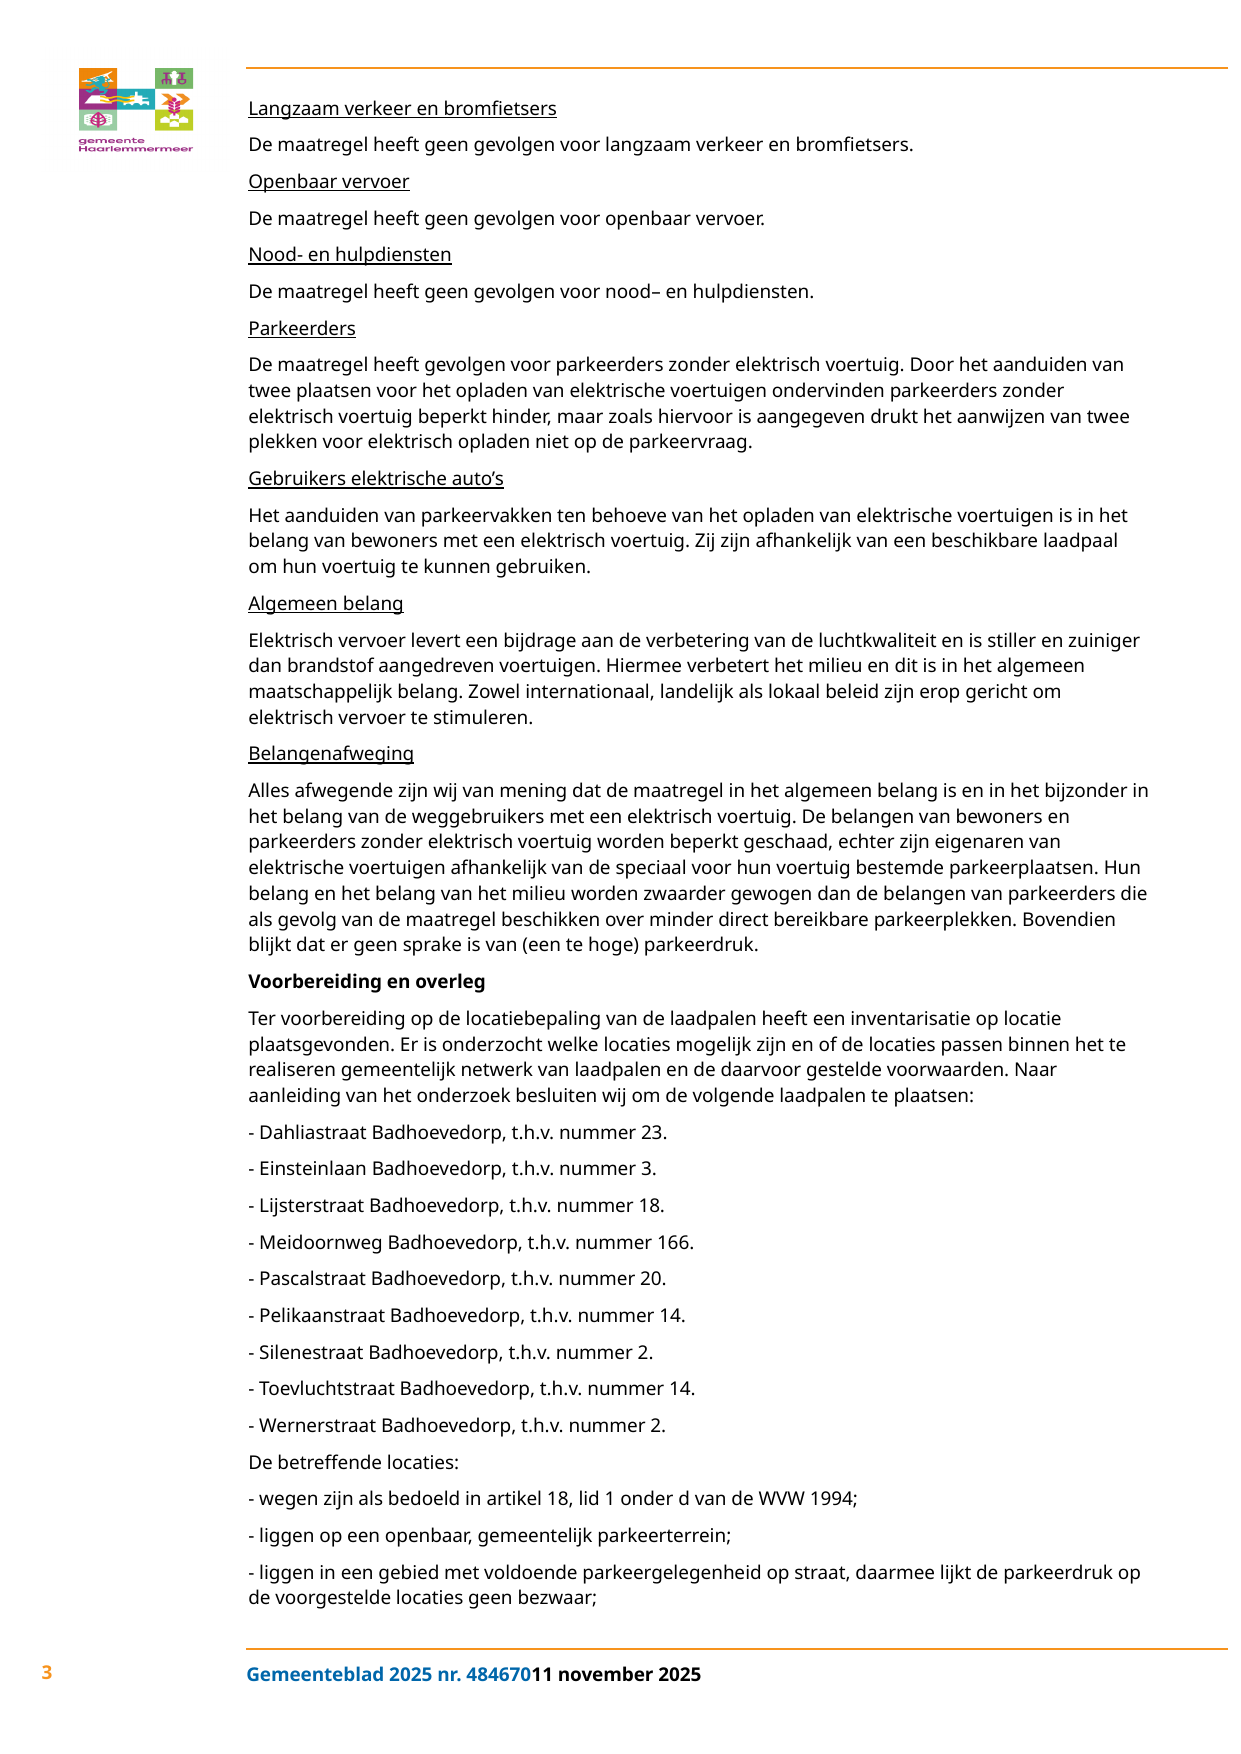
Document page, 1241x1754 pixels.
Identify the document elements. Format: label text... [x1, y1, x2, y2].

text - Einsteinlaan Badhoevedorp, t.h.v. nummer 3. [248, 1156, 1152, 1181]
text - liggen op een openbaar, gemeentelijk parkeerterrein; [248, 1522, 1152, 1548]
text - Wernerstraat Badhoevedorp, t.h.v. nummer 2. [248, 1412, 1152, 1438]
text De maatregel heeft geen gevolgen voor nood– en hulpdiensten. [248, 278, 1152, 304]
text - wegen zijn als bedoeld in artikel 18, lid 1 onder d van de WVW 1994; [248, 1486, 1152, 1511]
text Belangenafweging [248, 741, 1152, 766]
picture [41, 47, 231, 172]
text Voorbereiding en overleg [248, 968, 1152, 994]
text - Pascalstraat Badhoevedorp, t.h.v. nummer 20. [248, 1266, 1152, 1291]
text Langzaam verkeer en bromfietsers [248, 95, 1152, 121]
text Algemeen belang [248, 590, 1152, 616]
text Openbaar vervoer [248, 168, 1152, 194]
text De maatregel heeft gevolgen voor parkeerders zonder elektrisch voertuig. Door het aanduiden van twee plaatsen voor het opladen van elektrische voertuigen ondervinden parkeerders zonder elektrisch voertuig beperkt hinder, maar zoals hiervoor is aangegeven drukt het aanwijzen van twee plekken voor elektrisch opladen niet op de parkeervraag. [248, 351, 1152, 454]
text - Pelikaanstraat Badhoevedorp, t.h.v. nummer 14. [248, 1302, 1152, 1328]
text Gebruikers elektrische auto’s [248, 465, 1152, 491]
text De maatregel heeft geen gevolgen voor openbaar vervoer. [248, 205, 1152, 231]
text Ter voorbereiding op de locatiebepaling van de laadpalen heeft een inventarisatie op locatie plaatsgevonden. Er is onderzocht welke locaties mogelijk zijn en of de locaties passen binnen het te realiseren gemeentelijk netwerk van laadpalen en de daarvoor gestelde voorwaarden. Naar aanleiding van het onderzoek besluiten wij om de volgende laadpalen te plaatsen: [248, 1005, 1152, 1108]
text De maatregel heeft geen gevolgen voor langzaam verkeer en bromfietsers. [248, 131, 1152, 157]
text - Toevluchtstraat Badhoevedorp, t.h.v. nummer 14. [248, 1376, 1152, 1401]
text - Silenestraat Badhoevedorp, t.h.v. nummer 2. [248, 1339, 1152, 1364]
text Nood- en hulpdiensten [248, 241, 1152, 267]
text Parkeerders [248, 315, 1152, 341]
text - Dahliastraat Badhoevedorp, t.h.v. nummer 23. [248, 1119, 1152, 1144]
text Elektrisch vervoer levert een bijdrage aan de verbetering van de luchtkwaliteit en is stiller en zuiniger dan brandstof aangedreven voertuigen. Hiermee verbetert het milieu en dit is in het algemeen maatschappelijk belang. Zowel internationaal, landelijk als lokaal beleid zijn erop gericht om elektrisch vervoer te stimuleren. [248, 627, 1152, 730]
text Alles afwegende zijn wij van mening dat de maatregel in het algemeen belang is en in het bijzonder in het belang van de weggebruikers met een elektrisch voertuig. De belangen van bewoners en parkeerders zonder elektrisch voertuig worden beperkt geschaad, echter zijn eigenaren van elektrische voertuigen afhankelijk van de speciaal voor hun voertuig bestemde parkeerplaatsen. Hun belang en het belang van het milieu worden zwaarder gewogen dan de belangen van parkeerders die als gevolg van de maatregel beschikken over minder direct bereikbare parkeerplekken. Bovendien blijkt dat er geen sprake is van (een te hoge) parkeerdruk. [248, 777, 1152, 957]
text - liggen in een gebied met voldoende parkeergelegenheid op straat, daarmee lijkt de parkeerdruk op de voorgestelde locaties geen bezwaar; [248, 1559, 1152, 1610]
text Het aanduiden van parkeervakken ten behoeve van het opladen van elektrische voertuigen is in het belang van bewoners met een elektrisch voertuig. Zij zijn afhankelijk van een beschikbare laadpaal om hun voertuig te kunnen gebruiken. [248, 502, 1152, 579]
text De betreffende locaties: [248, 1449, 1152, 1474]
text - Meidoornweg Badhoevedorp, t.h.v. nummer 166. [248, 1229, 1152, 1254]
text - Lijsterstraat Badhoevedorp, t.h.v. nummer 18. [248, 1192, 1152, 1218]
